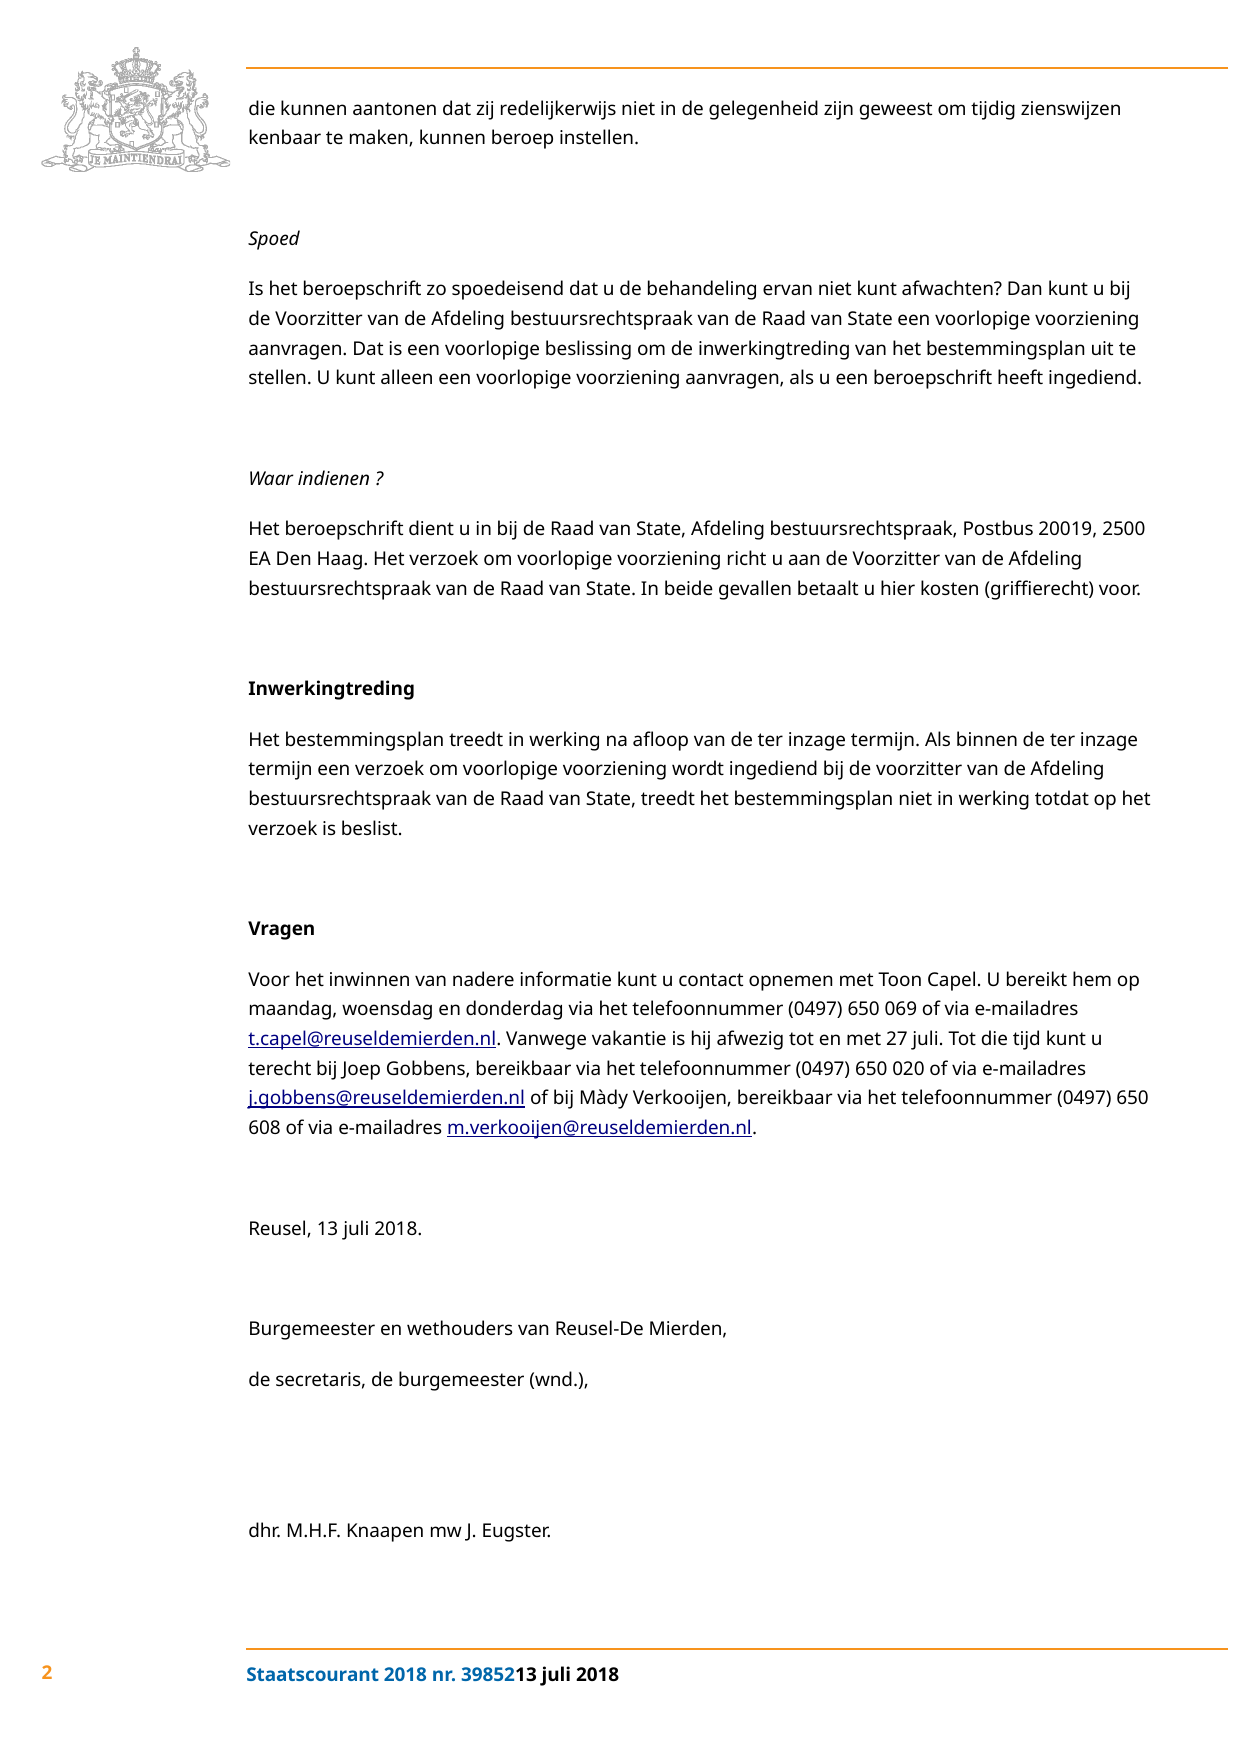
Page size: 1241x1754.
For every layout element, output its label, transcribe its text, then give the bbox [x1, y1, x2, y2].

text Reusel, 13 juli 2018. [248, 1215, 1152, 1241]
text de secretaris, de burgemeester (wnd.), [248, 1366, 1152, 1392]
text Het beroepschrift dient u in bij de Raad van State, Afdeling bestuursrechtspraak, Postbus 20019, 2500 EA Den Haag. Het verzoek om voorlopige voorziening richt u aan de Voorzitter van de Afdeling bestuursrechtspraak van de Raad van State. In beide gevallen betaalt u hier kosten (griffierecht) voor. [248, 516, 1152, 601]
picture [41, 47, 231, 172]
text Waar indienen ? [248, 465, 1152, 491]
text Voor het inwinnen van nadere informatie kunt u contact opnemen met Toon Capel. U bereikt hem op maandag, woensdag en donderdag via het telefoonnummer (0497) 650 069 of via e-mailadres t.capel@reuseldemierden.nl. Vanwege vakantie is hij afwezig tot en met 27 juli. Tot die tijd kunt u terecht bij Joep Gobbens, bereikbaar via het telefoonnummer (0497) 650 020 of via e-mailadres j.gobbens@reuseldemierden.nl of bij Màdy Verkooijen, bereikbaar via het telefoonnummer (0497) 650 608 of via e-mailadres m.verkooijen@reuseldemierden.nl. [248, 966, 1152, 1140]
text Spoed [248, 225, 1152, 251]
text Vragen [248, 916, 1152, 941]
text dhr. M.H.F. Knaapen mw J. Eugster. [248, 1517, 1152, 1543]
text Burgemeester en wethouders van Reusel-De Mierden, [248, 1316, 1152, 1341]
text Het bestemmingsplan treedt in werking na afloop van de ter inzage termijn. Als binnen de ter inzage termijn een verzoek om voorlopige voorziening wordt ingediend bij de voorzitter van de Afdeling bestuursrechtspraak van de Raad van State, treedt het bestemmingsplan niet in werking totdat op het verzoek is beslist. [248, 726, 1152, 841]
text Inwerkingtreding [248, 676, 1152, 701]
text die kunnen aantonen dat zij redelijkerwijs niet in de gelegenheid zijn geweest om tijdig zienswijzen kenbaar te maken, kunnen beroep instellen. [248, 95, 1152, 150]
text Is het beroepschrift zo spoedeisend dat u de behandeling ervan niet kunt afwachten? Dan kunt u bij de Voorzitter van de Afdeling bestuursrechtspraak van de Raad van State een voorlopige voorziening aanvragen. Dat is een voorlopige beslissing om de inwerkingtreding van het bestemmingsplan uit te stellen. U kunt alleen een voorlopige voorziening aanvragen, als u een beroepschrift heeft ingediend. [248, 276, 1152, 390]
